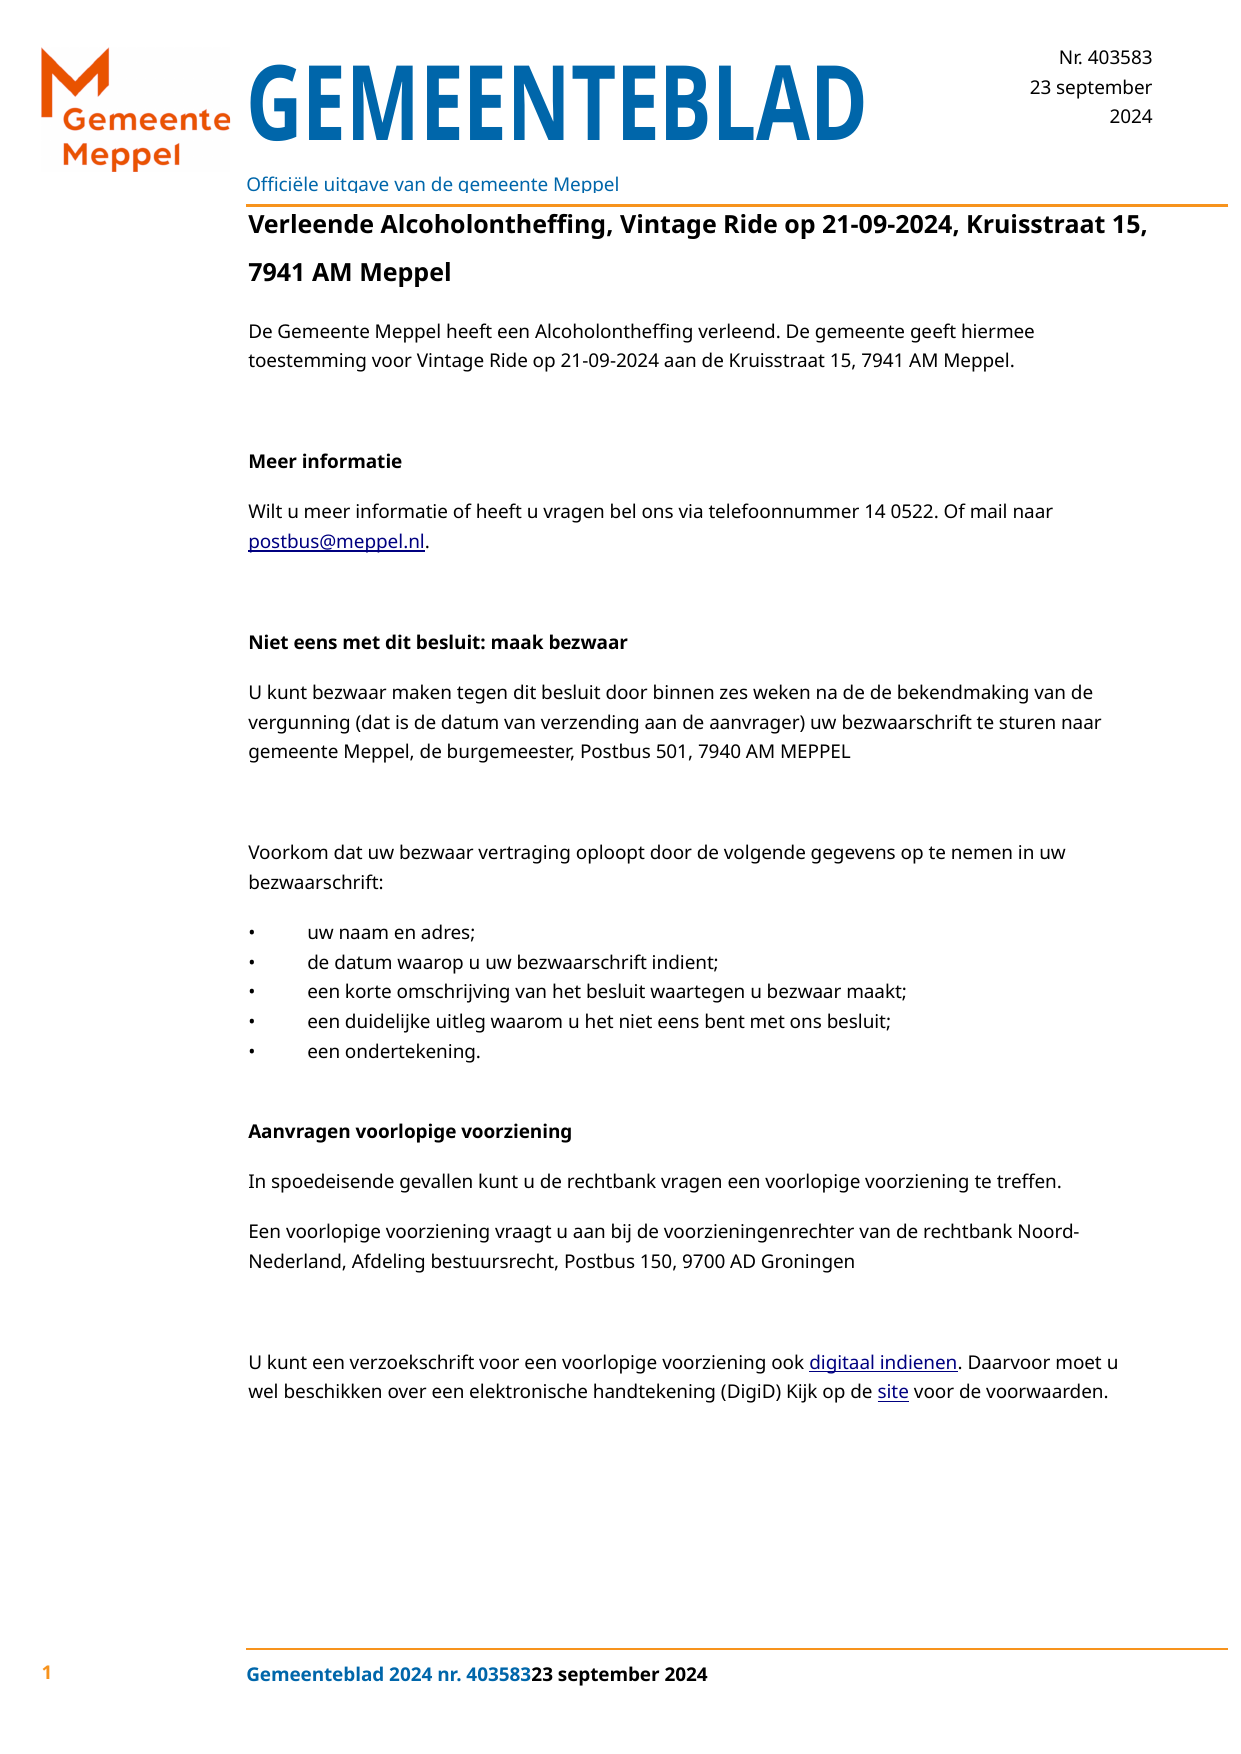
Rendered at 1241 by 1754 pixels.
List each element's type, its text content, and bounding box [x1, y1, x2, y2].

text Meer informatie [248, 448, 1152, 474]
text Wilt u meer informatie of heeft u vragen bel ons via telefoonnummer 14 0522. Of mail naar postbus@meppel.nl. [248, 499, 1152, 554]
list een duidelijke uitleg waarom u het niet eens bent met ons besluit; [248, 1008, 1152, 1034]
text Niet eens met dit besluit: maak bezwaar [248, 629, 1152, 655]
text U kunt een verzoekschrift voor een voorlopige voorziening ook digitaal indienen. Daarvoor moet u wel beschikken over een elektronische handtekening (DigiD) Kijk op de site voor de voorwaarden. [248, 1349, 1152, 1404]
list de datum waarop u uw bezwaarschrift indient; [248, 949, 1152, 975]
text Aanvragen voorlopige voorziening [248, 1118, 1152, 1144]
list uw naam en adres; [248, 919, 1152, 945]
text De Gemeente Meppel heeft een Alcoholontheffing verleend. De gemeente geeft hiermee toestemming voor Vintage Ride op 21-09-2024 aan de Kruisstraat 15, 7941 AM Meppel. [248, 318, 1152, 373]
list een ondertekening. [248, 1038, 1152, 1064]
text Voorkom dat uw bezwaar vertraging oploopt door de volgende gegevens op te nemen in uw bezwaarschrift: [248, 839, 1152, 895]
text Een voorlopige voorziening vraagt u aan bij de voorzieningenrechter van de rechtbank Noord-Nederland, Afdeling bestuursrecht, Postbus 150, 9700 AD Groningen [248, 1219, 1152, 1274]
list een korte omschrijving van het besluit waartegen u bezwaar maakt; [248, 979, 1152, 1004]
text Verleende Alcoholontheffing, Vintage Ride op 21-09-2024, Kruisstraat 15, 7941 AM Meppel [248, 207, 1152, 288]
text U kunt bezwaar maken tegen dit besluit door binnen zes weken na de de bekendmaking van de vergunning (dat is de datum van verzending aan de aanvrager) uw bezwaarschrift te sturen naar gemeente Meppel, de burgemeester, Postbus 501, 7940 AM MEPPEL [248, 679, 1152, 764]
text In spoedeisende gevallen kunt u de rechtbank vragen een voorlopige voorziening te treffen. [248, 1168, 1152, 1194]
picture [41, 47, 231, 172]
